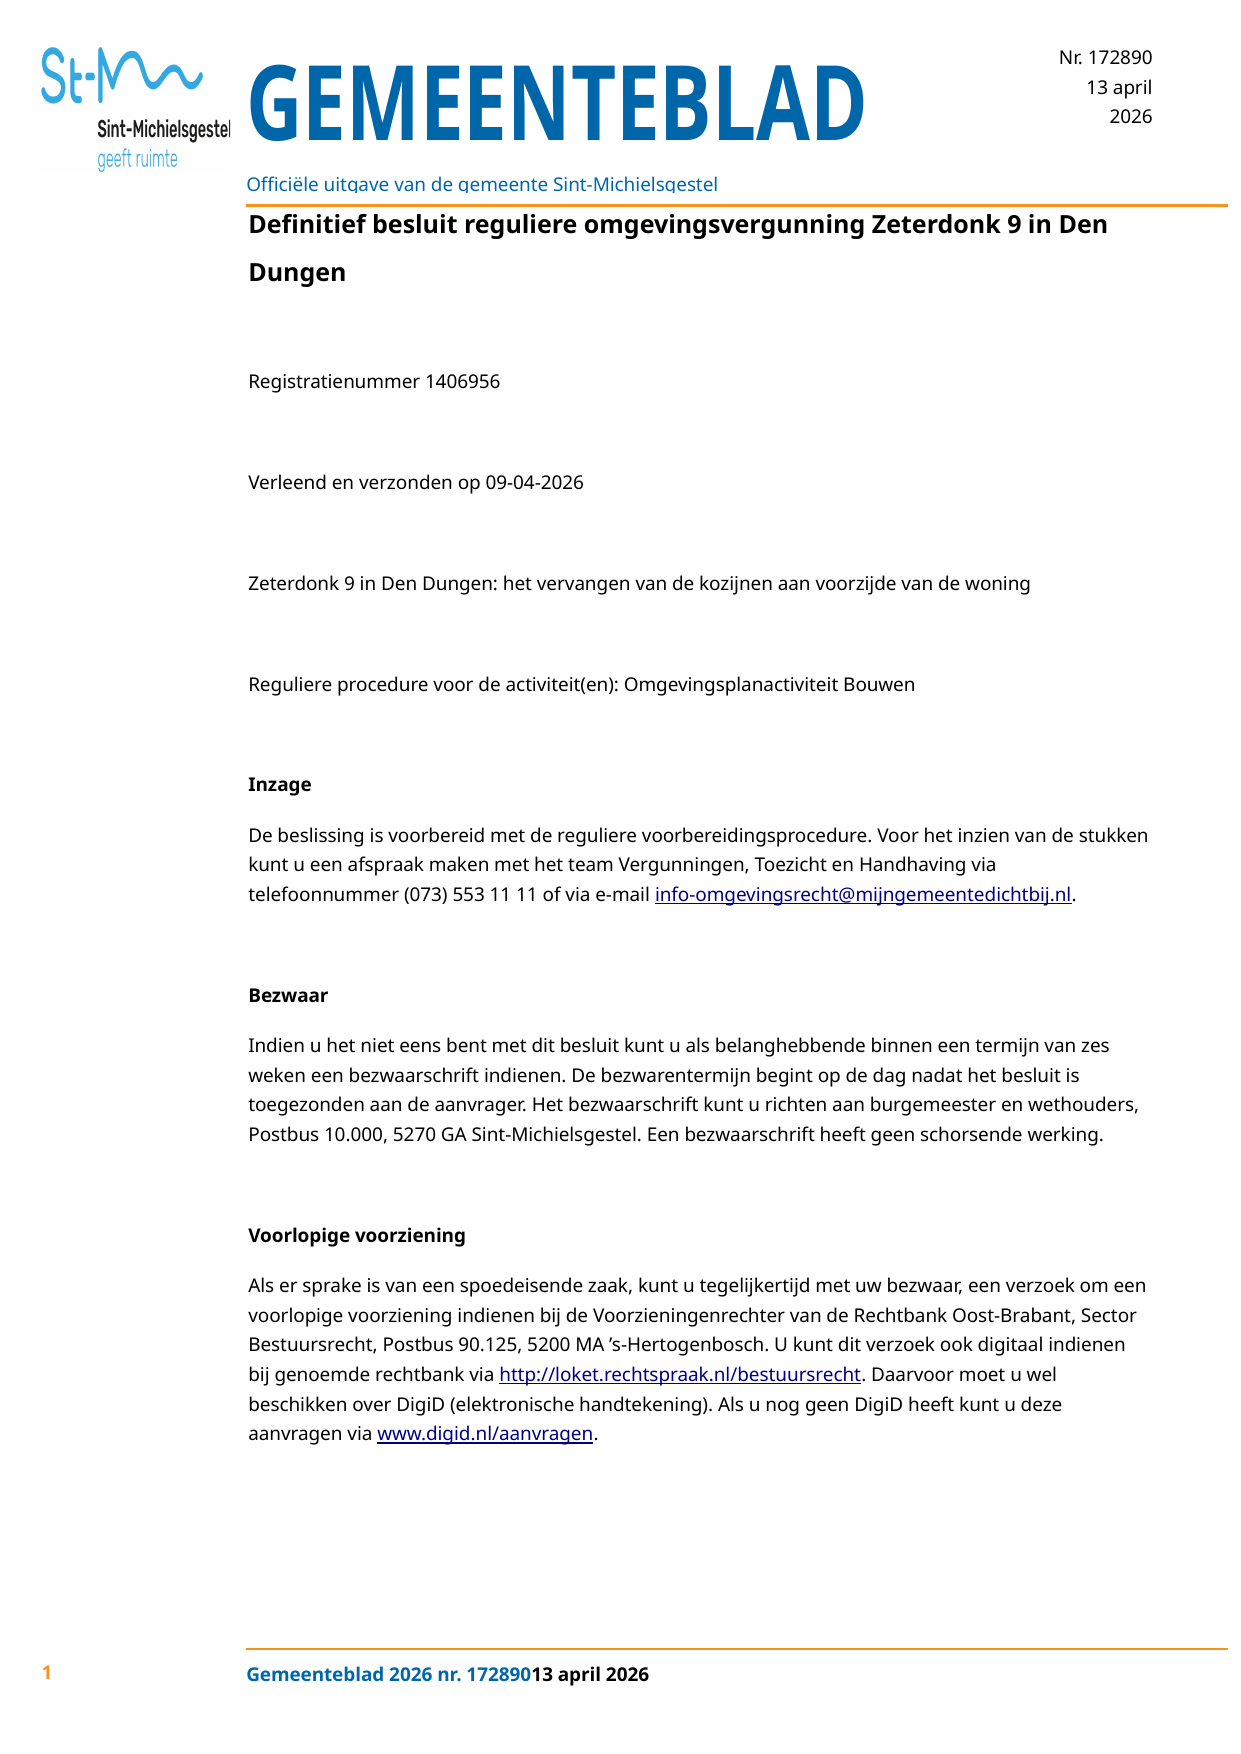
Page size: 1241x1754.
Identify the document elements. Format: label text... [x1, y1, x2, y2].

text Verleend en verzonden op 09-04-2026 [248, 469, 1152, 495]
text Inzage [248, 772, 1152, 797]
text Registratienummer 1406956 [248, 368, 1152, 394]
text De beslissing is voorbereid met de reguliere voorbereidingsprocedure. Voor het inzien van de stukken kunt u een afspraak maken met het team Vergunningen, Toezicht en Handhaving via telefoonnummer (073) 553 11 11 of via e-mail info-omgevingsrecht@mijngemeentedichtbij.nl. [248, 822, 1152, 907]
text Reguliere procedure voor de activiteit(en): Omgevingsplanactiviteit Bouwen [248, 671, 1152, 697]
text Indien u het niet eens bent met dit besluit kunt u als belanghebbende binnen een termijn van zes weken een bezwaarschrift indienen. De bezwarentermijn begint op de dag nadat het besluit is toegezonden aan de aanvrager. Het bezwaarschrift kunt u richten aan burgemeester en wethouders, Postbus 10.000, 5270 GA Sint-Michielsgestel. Een bezwaarschrift heeft geen schorsende werking. [248, 1032, 1152, 1147]
picture [41, 47, 231, 172]
text Voorlopige voorziening [248, 1222, 1152, 1248]
text Als er sprake is van een spoedeisende zaak, kunt u tegelijkertijd met uw bezwaar, een verzoek om een voorlopige voorziening indienen bij de Voorzieningenrechter van de Rechtbank Oost-Brabant, Sector Bestuursrecht, Postbus 90.125, 5200 MA ’s-Hertogenbosch. U kunt dit verzoek ook digitaal indienen bij genoemde rechtbank via http://loket.rechtspraak.nl/bestuursrecht. Daarvoor moet u wel beschikken over DigiD (elektronische handtekening). Als u nog geen DigiD heeft kunt u deze aanvragen via www.digid.nl/aanvragen. [248, 1272, 1152, 1446]
text Zeterdonk 9 in Den Dungen: het vervangen van de kozijnen aan voorzijde van de woning [248, 570, 1152, 596]
text Bezwaar [248, 982, 1152, 1008]
text Definitief besluit reguliere omgevingsvergunning Zeterdonk 9 in Den Dungen [248, 207, 1152, 288]
